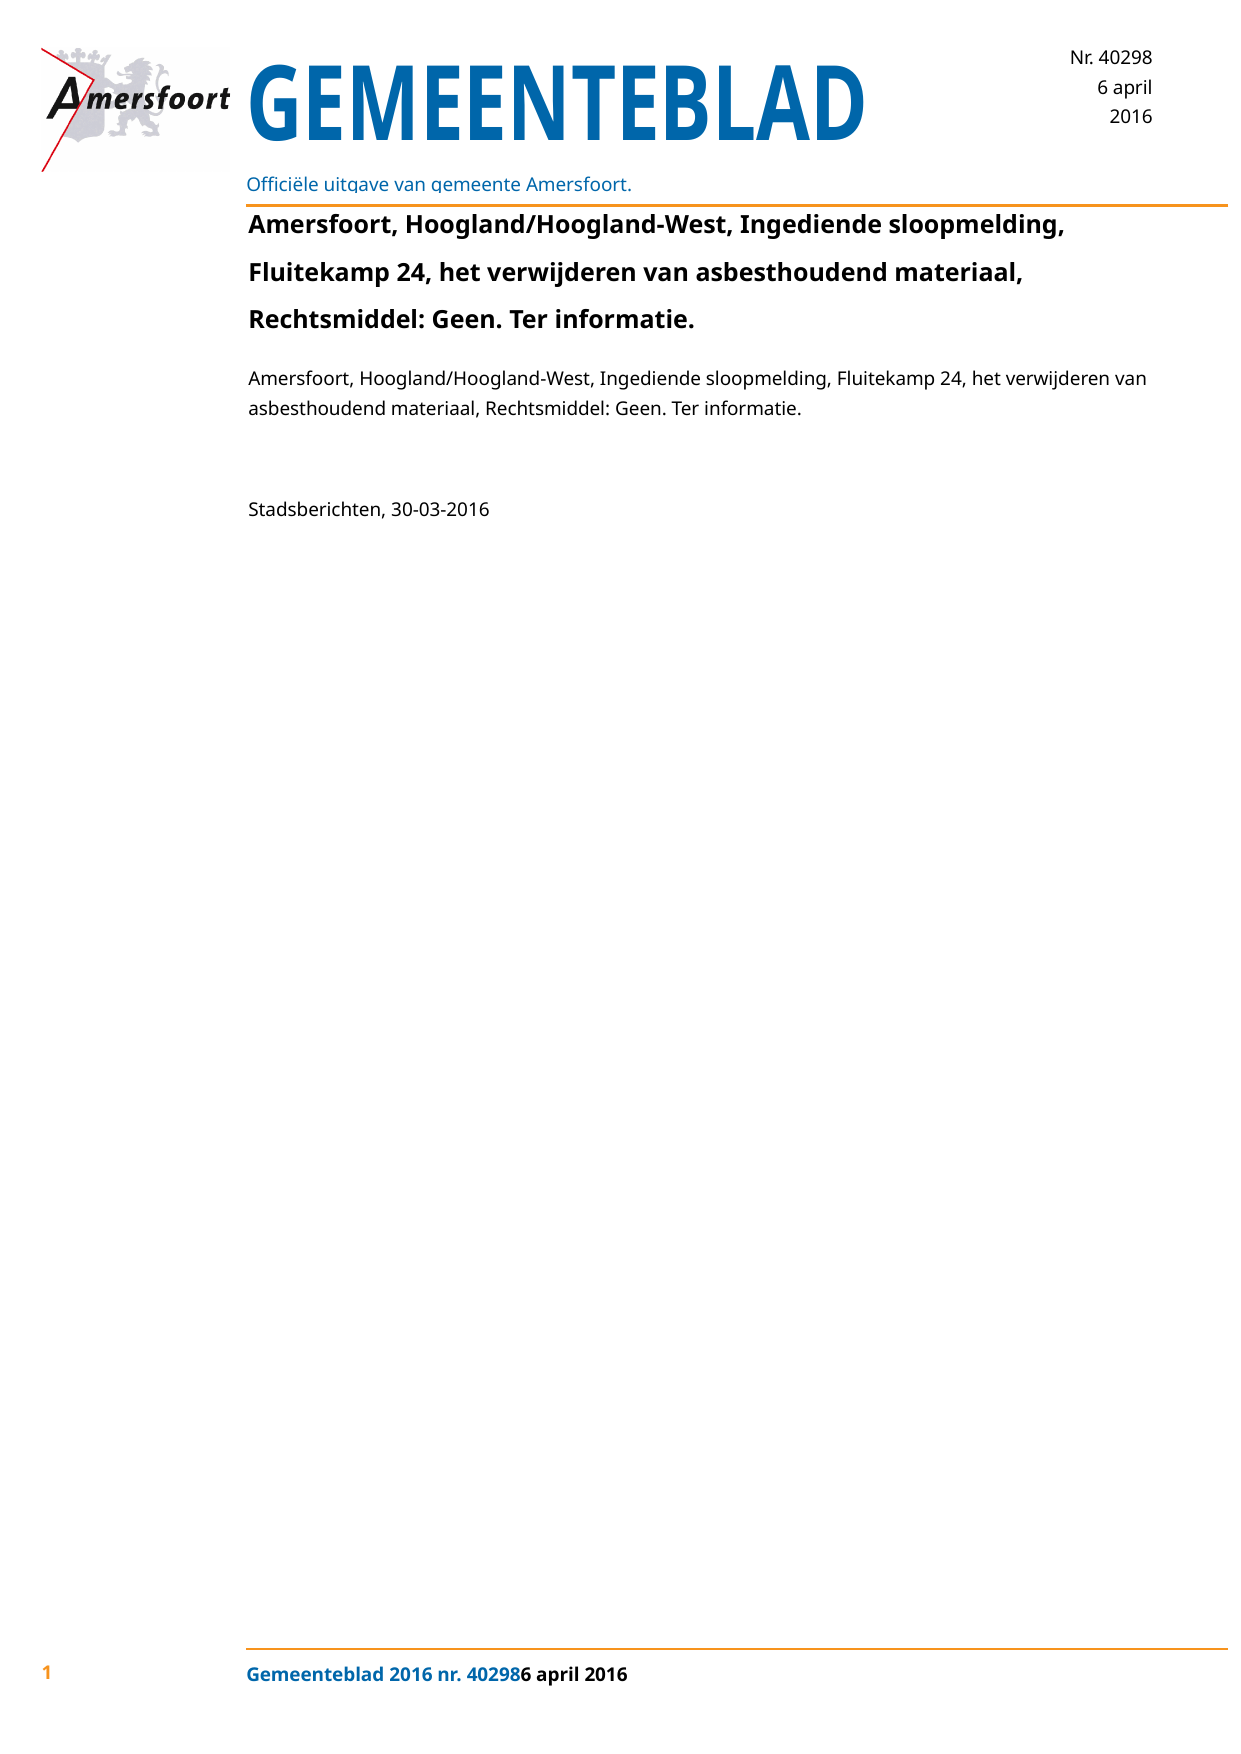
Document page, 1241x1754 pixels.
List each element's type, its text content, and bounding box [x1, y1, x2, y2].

picture [41, 47, 231, 172]
text Amersfoort, Hoogland/Hoogland-West, Ingediende sloopmelding, Fluitekamp 24, het verwijderen van asbesthoudend materiaal, Rechtsmiddel: Geen. Ter informatie. [248, 366, 1152, 421]
text Stadsberichten, 30-03-2016 [248, 496, 1152, 522]
text Amersfoort, Hoogland/Hoogland-West, Ingediende sloopmelding, Fluitekamp 24, het verwijderen van asbesthoudend materiaal, Rechtsmiddel: Geen. Ter informatie. [248, 207, 1152, 336]
